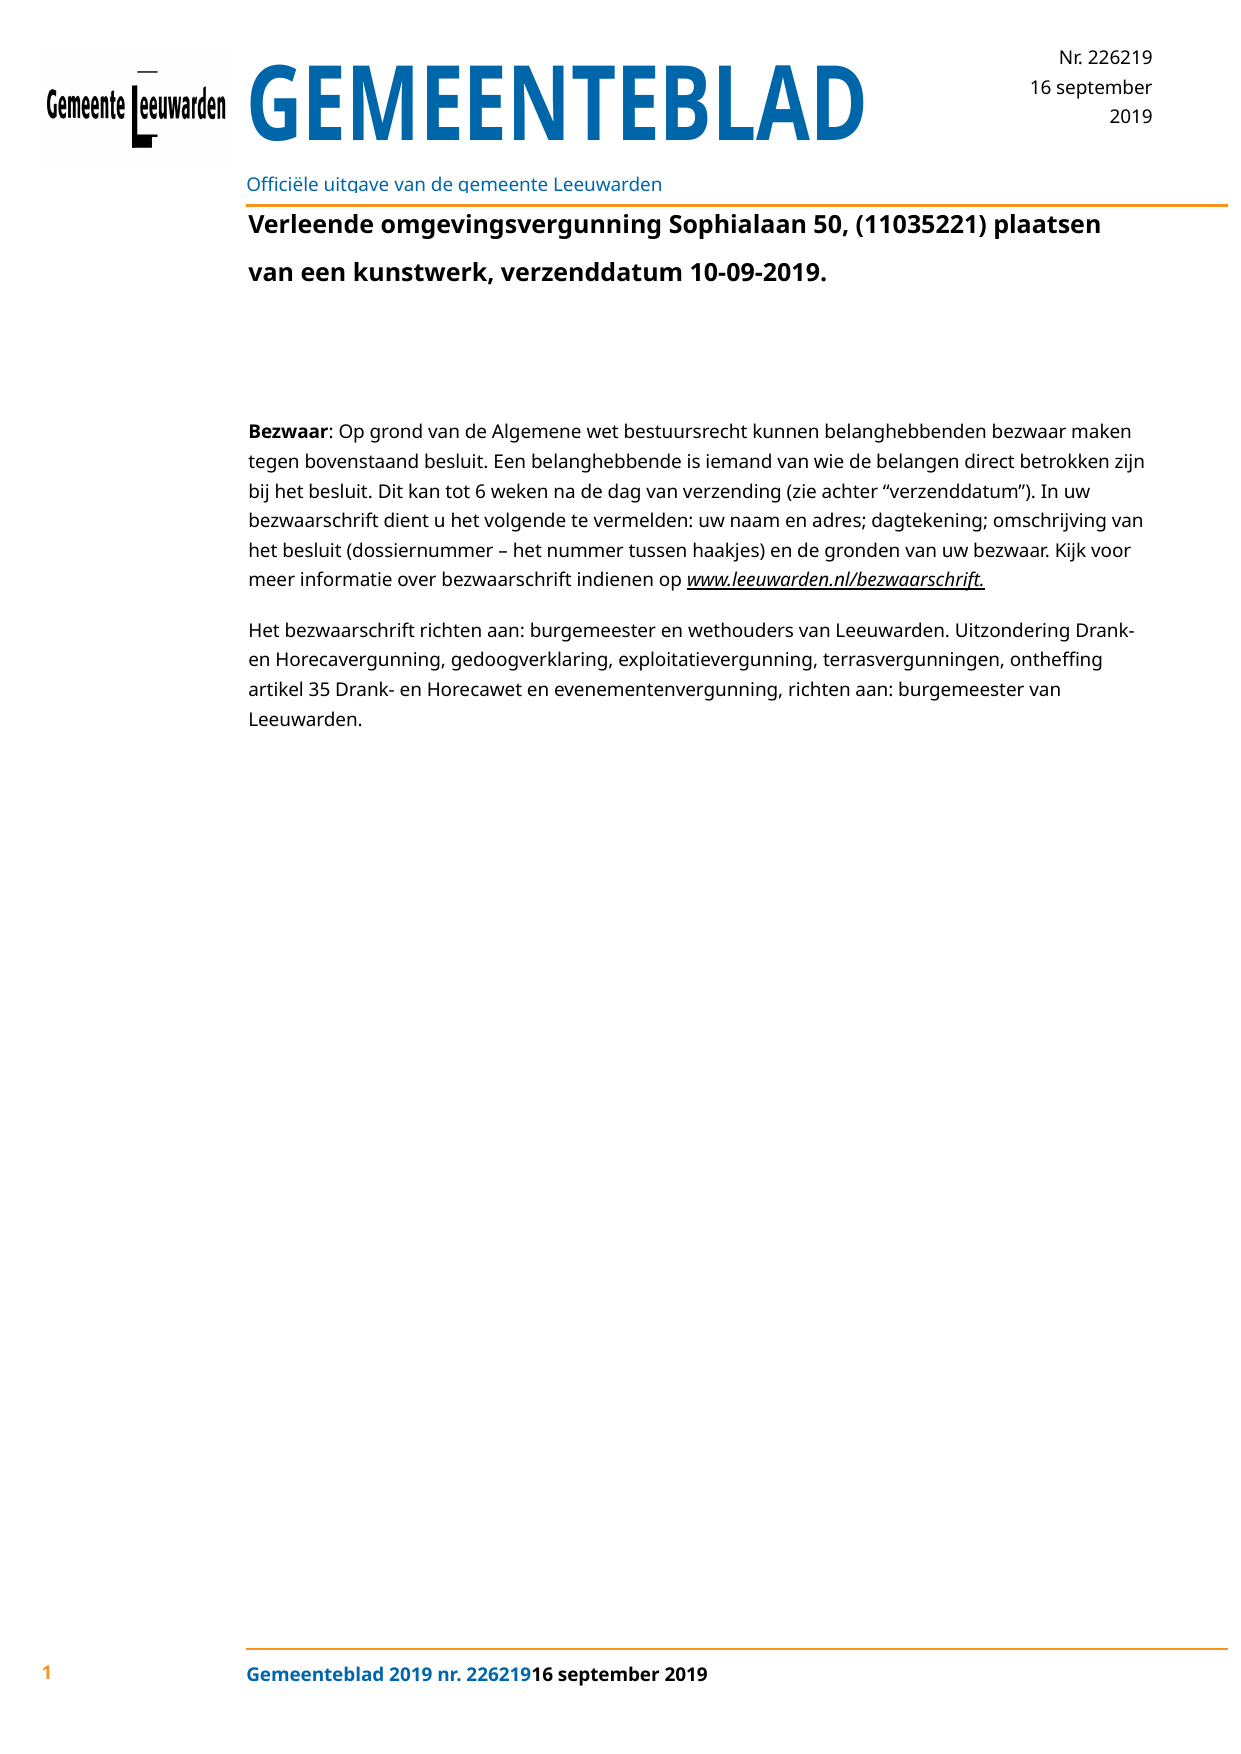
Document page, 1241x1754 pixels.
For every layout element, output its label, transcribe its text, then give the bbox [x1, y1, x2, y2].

text Bezwaar: Op grond van de Algemene wet bestuursrecht kunnen belanghebbenden bezwaar maken tegen bovenstaand besluit. Een belanghebbende is iemand van wie de belangen direct betrokken zijn bij het besluit. Dit kan tot 6 weken na de dag van verzending (zie achter “verzenddatum”). In uw bezwaarschrift dient u het volgende te vermelden: uw naam en adres; dagtekening; omschrijving van het besluit (dossiernummer – het nummer tussen haakjes) en de gronden van uw bezwaar. Kijk voor meer informatie over bezwaarschrift indienen op www.leeuwarden.nl/bezwaarschrift. [248, 419, 1152, 592]
text Het bezwaarschrift richten aan: burgemeester en wethouders van Leeuwarden. Uitzondering Drank- en Horecavergunning, gedoogverklaring, exploitatievergunning, terrasvergunningen, ontheffing artikel 35 Drank- en Horecawet en evenementenvergunning, richten aan: burgemeester van Leeuwarden. [248, 617, 1152, 732]
text Verleende omgevingsvergunning Sophialaan 50, (11035221) plaatsen van een kunstwerk, verzenddatum 10-09-2019. [248, 207, 1152, 288]
picture [41, 47, 231, 172]
